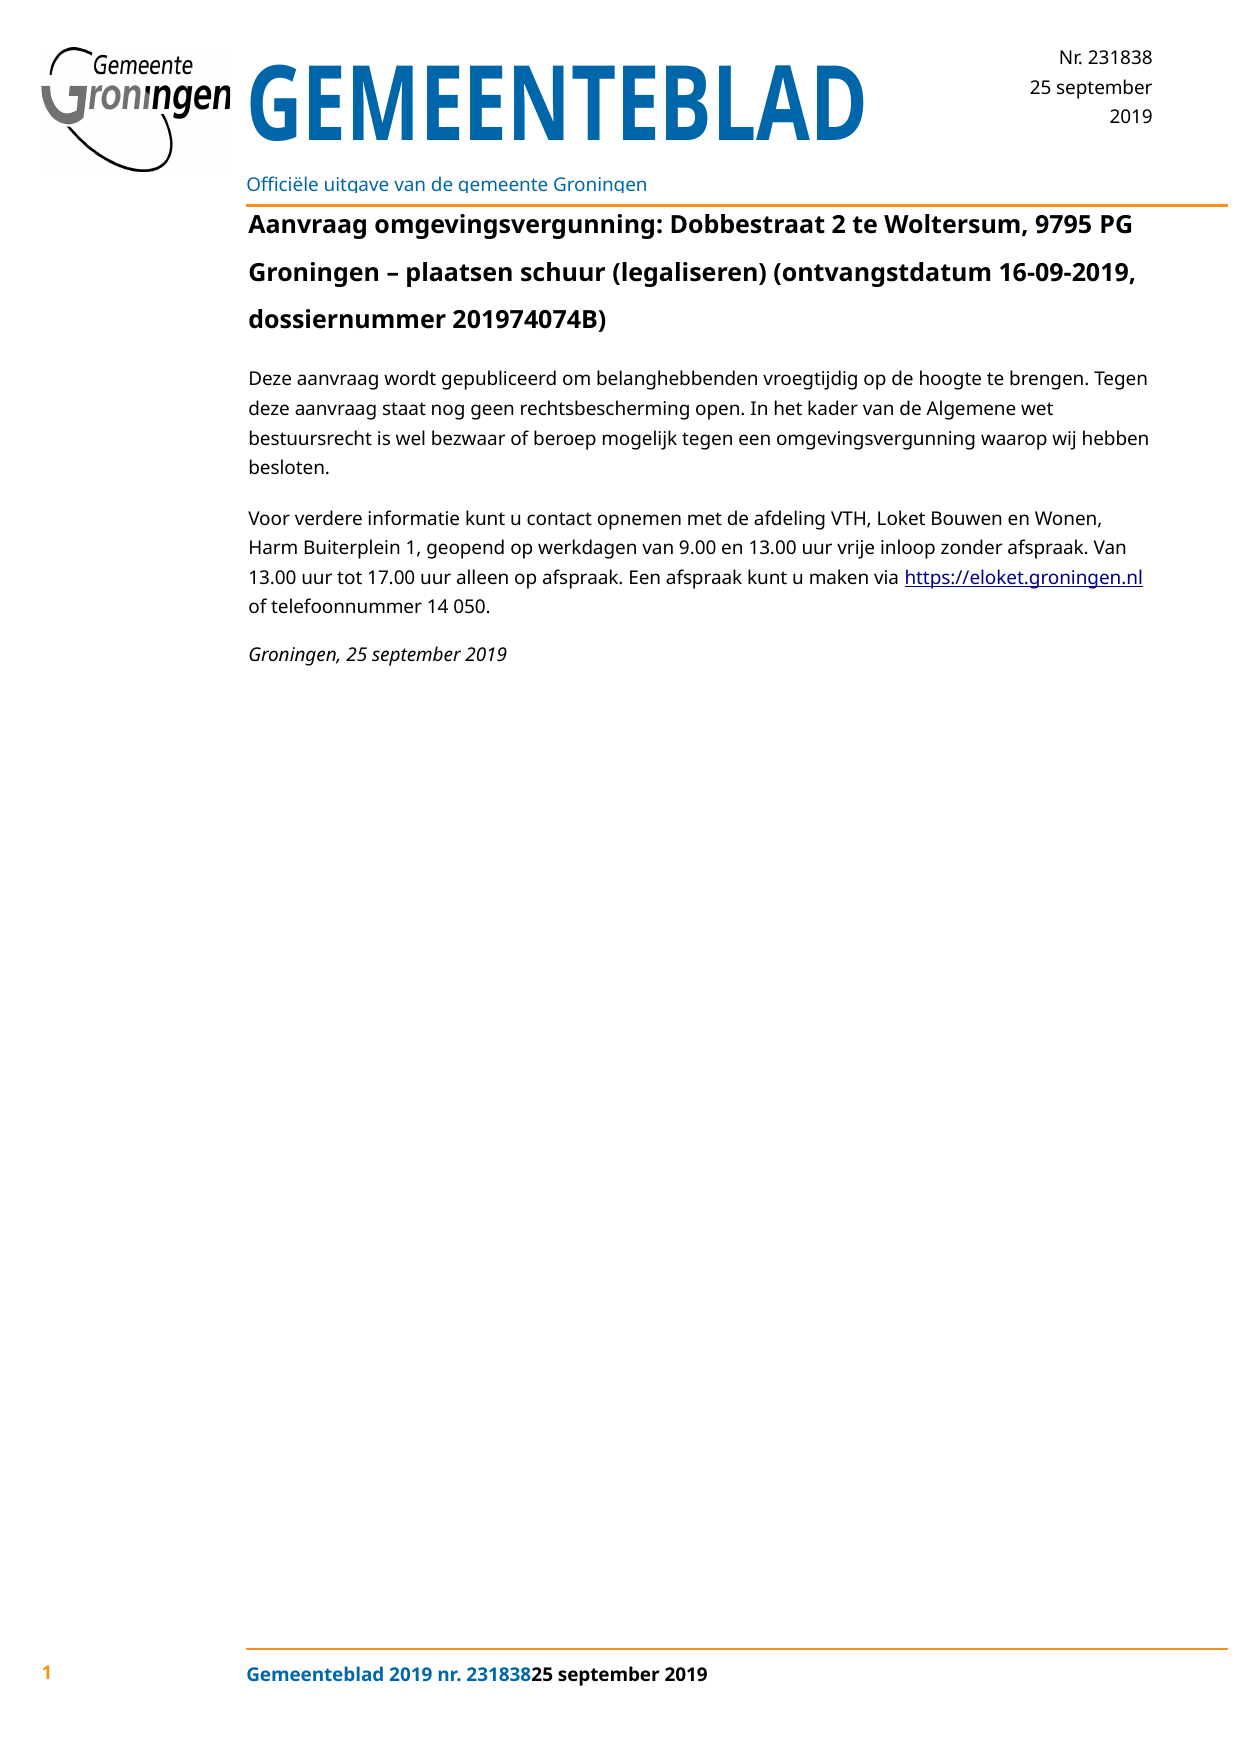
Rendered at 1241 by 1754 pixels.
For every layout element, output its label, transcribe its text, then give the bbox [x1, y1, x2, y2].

text Voor verdere informatie kunt u contact opnemen met de afdeling VTH, Loket Bouwen en Wonen, Harm Buiterplein 1, geopend op werkdagen van 9.00 en 13.00 uur vrije inloop zonder afspraak. Van 13.00 uur tot 17.00 uur alleen op afspraak. Een afspraak kunt u maken via https://eloket.groningen.nl of telefoonnummer 14 050. [248, 505, 1152, 619]
text Deze aanvraag wordt gepubliceerd om belanghebbenden vroegtijdig op de hoogte te brengen. Tegen deze aanvraag staat nog geen rechtsbescherming open. In het kader van de Algemene wet bestuursrecht is wel bezwaar of beroep mogelijk tegen een omgevingsvergunning waarop wij hebben besloten. [248, 366, 1152, 480]
text Groningen, 25 september 2019 [248, 641, 1152, 667]
text Aanvraag omgevingsvergunning: Dobbestraat 2 te Woltersum, 9795 PG Groningen – plaatsen schuur (legaliseren) (ontvangstdatum 16-09-2019, dossiernummer 201974074B) [248, 207, 1152, 336]
picture [41, 47, 231, 172]
